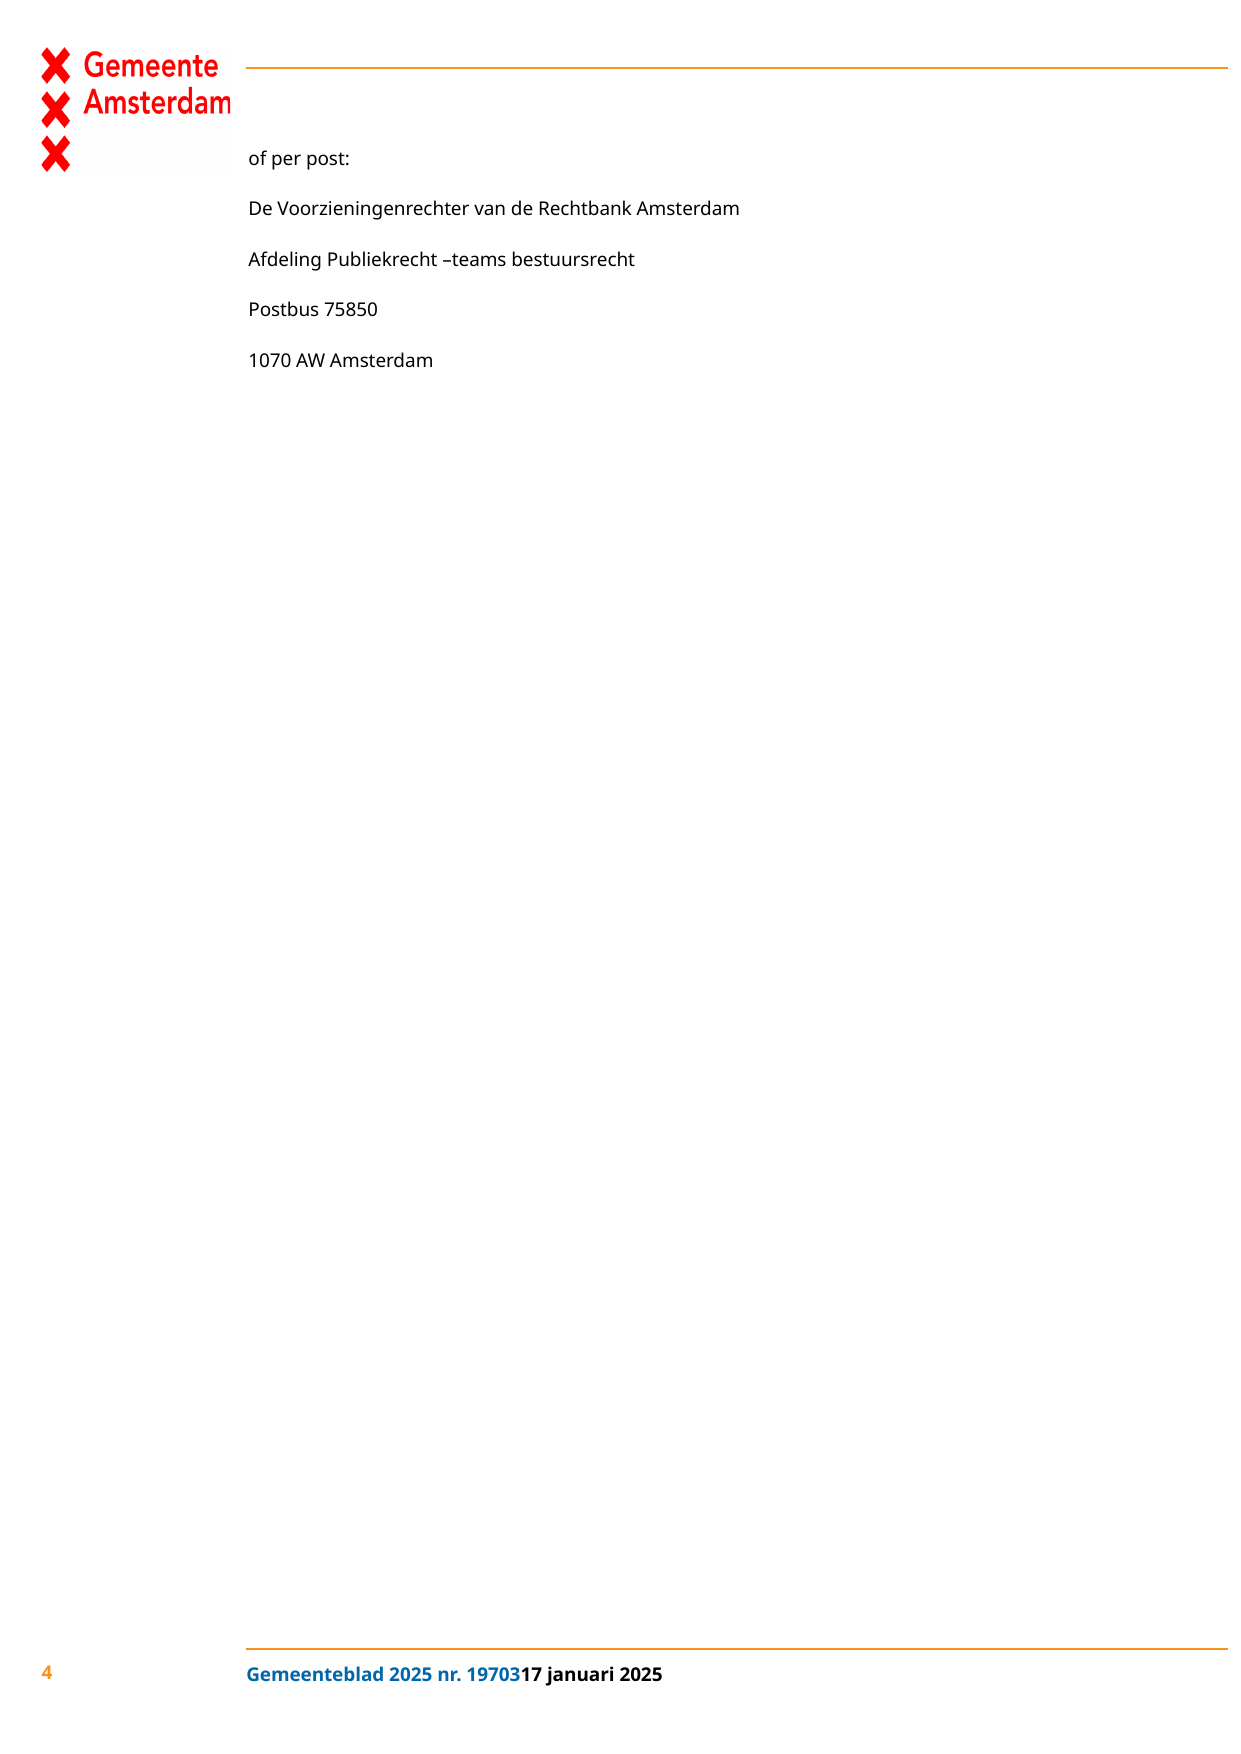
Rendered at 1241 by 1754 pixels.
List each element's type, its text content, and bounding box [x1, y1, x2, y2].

text of per post: [248, 145, 1152, 171]
picture [41, 47, 231, 172]
text 1070 AW Amsterdam [248, 347, 1152, 373]
text Afdeling Publiekrecht –teams bestuursrecht [248, 246, 1152, 272]
text De Voorzieningenrechter van de Rechtbank Amsterdam [248, 196, 1152, 221]
text Postbus 75850 [248, 296, 1152, 322]
